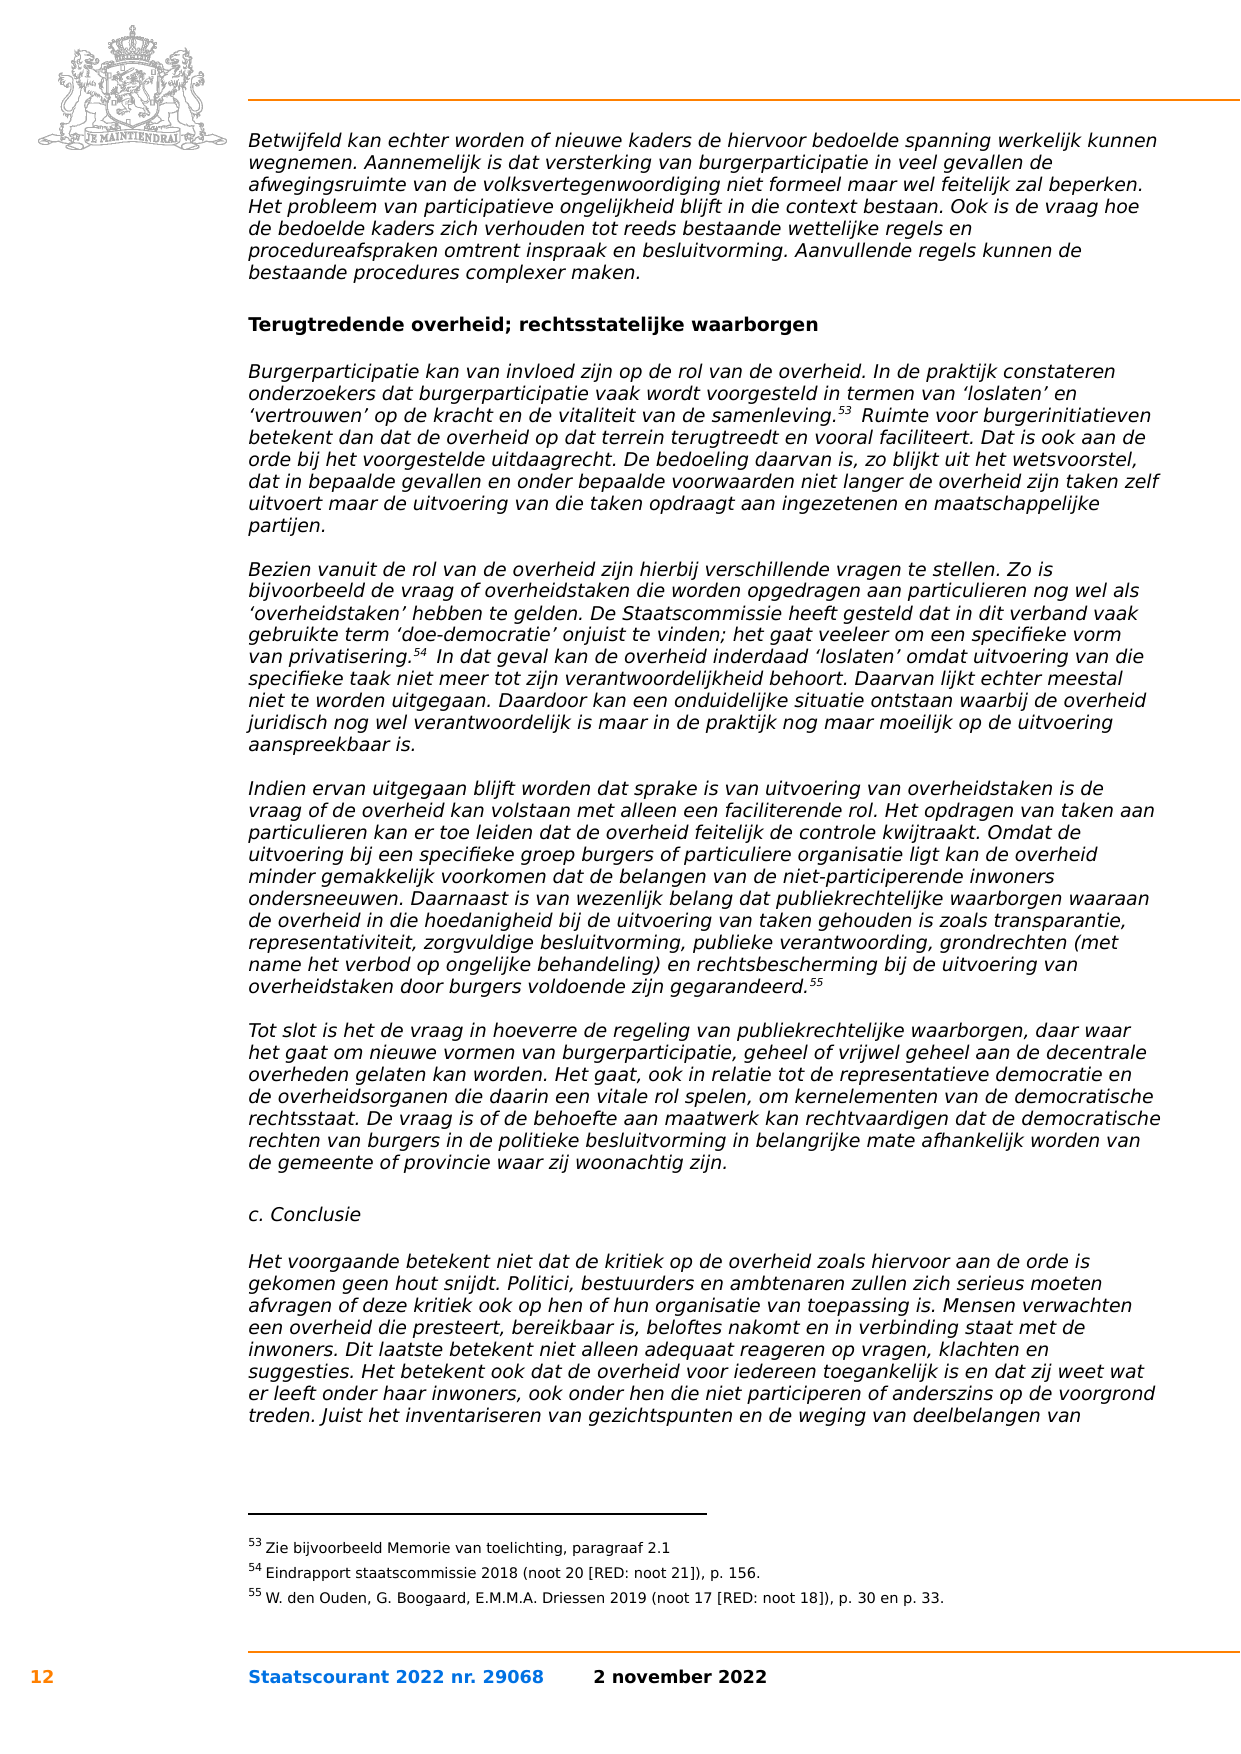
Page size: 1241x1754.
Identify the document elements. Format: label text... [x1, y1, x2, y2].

text Zie bijvoorbeeld Memorie van toelichting, paragraaf 2.1 [248, 1536, 1163, 1558]
picture [38, 25, 227, 150]
text Betwijfeld kan echter worden of nieuwe kaders de hiervoor bedoelde spanning werkelijk kunnen wegnemen. Aannemelijk is dat versterking van burgerparticipatie in veel gevallen de afwegingsruimte van de volksvertegenwoordiging niet formeel maar wel feitelijk zal beperken. Het probleem van participatieve ongelijkheid blijft in die context bestaan. Ook is de vraag hoe de bedoelde kaders zich verhouden tot reeds bestaande wettelijke regels en procedureafspraken omtrent inspraak en besluitvorming. Aanvullende regels kunnen de bestaande procedures complexer maken. [248, 130, 1163, 284]
text Eindrapport staatscommissie 2018 (noot 20 [RED: noot 21]), p. 156. [248, 1561, 1163, 1583]
text Het voorgaande betekent niet dat de kritiek op de overheid zoals hiervoor aan de orde is gekomen geen hout snijdt. Politici, bestuurders en ambtenaren zullen zich serieus moeten afvragen of deze kritiek ook op hen of hun organisatie van toepassing is. Mensen verwachten een overheid die presteert, bereikbaar is, beloftes nakomt en in verbinding staat met de inwoners. Dit laatste betekent niet alleen adequaat reageren op vragen, klachten en suggesties. Het betekent ook dat de overheid voor iedereen toegankelijk is en dat zij weet wat er leeft onder haar inwoners, ook onder hen die niet participeren of anderszins op de voorgrond treden. Juist het inventariseren van gezichtspunten en de weging van deelbelangen van [248, 1251, 1163, 1426]
subtitle Terugtredende overheid; rechtsstatelijke waarborgen [248, 314, 1163, 336]
subtitle c. Conclusie [248, 1204, 1163, 1226]
text W. den Ouden, G. Boogaard, E.M.M.A. Driessen 2019 (noot 17 [RED: noot 18]), p. 30 en p. 33. [248, 1586, 1163, 1608]
text Indien ervan uitgegaan blijft worden dat sprake is van uitvoering van overheidstaken is de vraag of de overheid kan volstaan met alleen een faciliterende rol. Het opdragen van taken aan particulieren kan er toe leiden dat de overheid feitelijk de controle kwijtraakt. Omdat de uitvoering bij een specifieke groep burgers of particuliere organisatie ligt kan de overheid minder gemakkelijk voorkomen dat de belangen van de niet-participerende inwoners ondersneeuwen. Daarnaast is van wezenlijk belang dat publiekrechtelijke waarborgen waaraan de overheid in die hoedanigheid bij de uitvoering van taken gehouden is zoals transparantie, representativiteit, zorgvuldige besluitvorming, publieke verantwoording, grondrechten (met name het verbod op ongelijke behandeling) en rechtsbescherming bij de uitvoering van overheidstaken door burgers voldoende zijn gegarandeerd. [248, 778, 1163, 998]
text Burgerparticipatie kan van invloed zijn op de rol van de overheid. In de praktijk constateren onderzoekers dat burgerparticipatie vaak wordt voorgesteld in termen van ‘loslaten’ en ‘vertrouwen’ op de kracht en de vitaliteit van de samenleving. Ruimte voor burgerinitiatieven betekent dan dat de overheid op dat terrein terugtreedt en vooral faciliteert. Dat is ook aan de orde bij het voorgestelde uitdaagrecht. De bedoeling daarvan is, zo blijkt uit het wetsvoorstel, dat in bepaalde gevallen en onder bepaalde voorwaarden niet langer de overheid zijn taken zelf uitvoert maar de uitvoering van die taken opdraagt aan ingezetenen en maatschappelijke partijen. [248, 361, 1163, 537]
text Tot slot is het de vraag in hoeverre de regeling van publiekrechtelijke waarborgen, daar waar het gaat om nieuwe vormen van burgerparticipatie, geheel of vrijwel geheel aan de decentrale overheden gelaten kan worden. Het gaat, ook in relatie tot de representatieve democratie en de overheidsorganen die daarin een vitale rol spelen, om kernelementen van de democratische rechtsstaat. De vraag is of de behoefte aan maatwerk kan rechtvaardigen dat de democratische rechten van burgers in de politieke besluitvorming in belangrijke mate afhankelijk worden van de gemeente of provincie waar zij woonachtig zijn. [248, 1020, 1163, 1174]
text Bezien vanuit de rol van de overheid zijn hierbij verschillende vragen te stellen. Zo is bijvoorbeeld de vraag of overheidstaken die worden opgedragen aan particulieren nog wel als ‘overheidstaken’ hebben te gelden. De Staatscommissie heeft gesteld dat in dit verband vaak gebruikte term ‘doe-democratie’ onjuist te vinden; het gaat veeleer om een specifieke vorm van privatisering. In dat geval kan de overheid inderdaad ‘loslaten’ omdat uitvoering van die specifieke taak niet meer tot zijn verantwoordelijkheid behoort. Daarvan lijkt echter meestal niet te worden uitgegaan. Daardoor kan een onduidelijke situatie ontstaan waarbij de overheid juridisch nog wel verantwoordelijk is maar in de praktijk nog maar moeilijk op de uitvoering aanspreekbaar is. [248, 558, 1163, 756]
